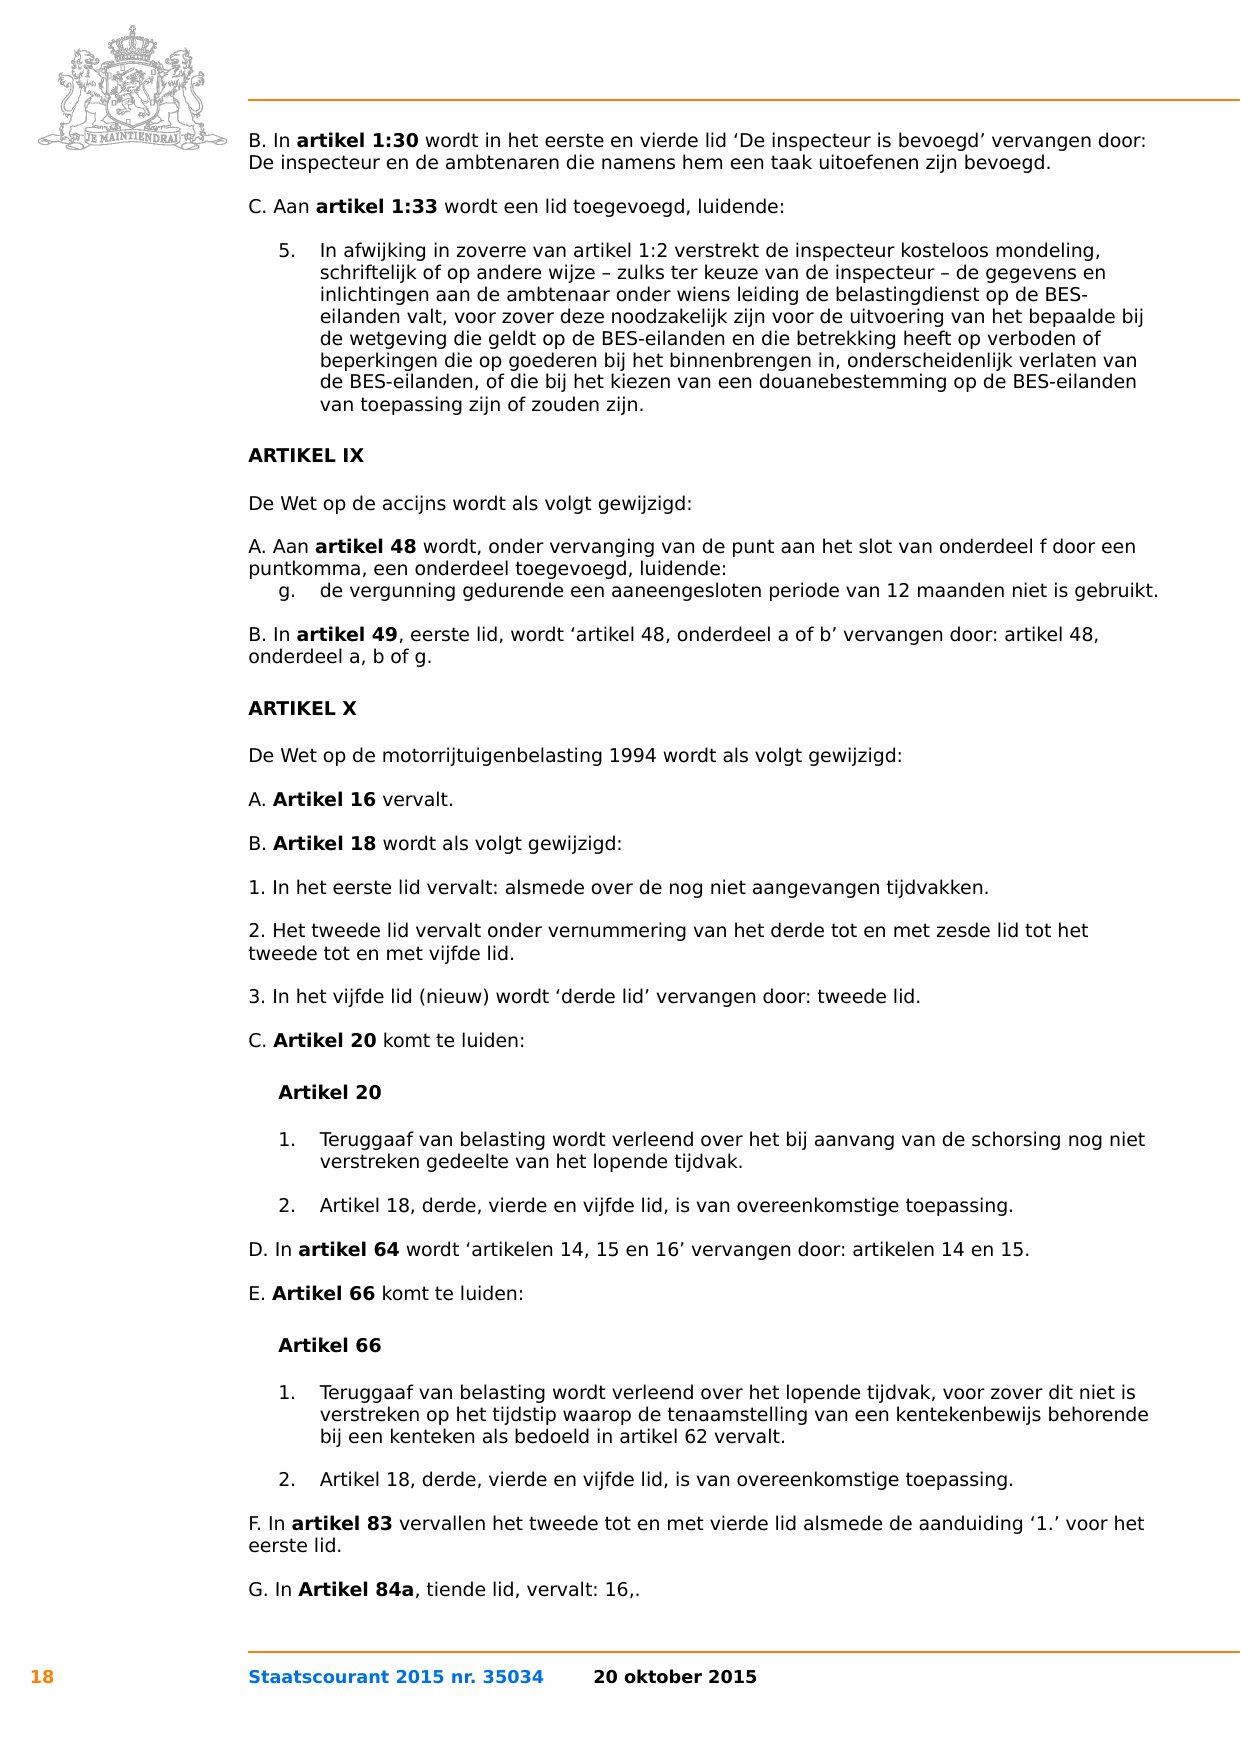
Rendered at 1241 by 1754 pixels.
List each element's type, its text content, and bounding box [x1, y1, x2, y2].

picture [38, 25, 227, 150]
text C. Artikel 20 komt te luiden: [248, 1030, 1163, 1052]
text De Wet op de motorrijtuigenbelasting 1994 wordt als volgt gewijzigd: [248, 745, 1163, 767]
text 5. In afwijking in zoverre van artikel 1:2 verstrekt de inspecteur kosteloos mondeling, schriftelijk of op andere wijze – zulks ter keuze van de inspecteur – de gegevens en inlichtingen aan de ambtenaar onder wiens leiding de belastingdienst op de BES-eilanden valt, voor zover deze noodzakelijk zijn voor de uitvoering van het bepaalde bij de wetgeving die geldt op de BES-eilanden en die betrekking heeft op verboden of beperkingen die op goederen bij het binnenbrengen in, onderscheidenlijk verlaten van de BES-eilanden, of die bij het kiezen van een douanebestemming op de BES-eilanden van toepassing zijn of zouden zijn. [278, 239, 1163, 415]
text A. Aan artikel 48 wordt, onder vervanging van de punt aan het slot van onderdeel f door een puntkomma, een onderdeel toegevoegd, luidende: [248, 536, 1163, 580]
subtitle Artikel 66 [278, 1334, 1163, 1357]
text 2. Artikel 18, derde, vierde en vijfde lid, is van overeenkomstige toepassing. [278, 1469, 1163, 1491]
text 1. Teruggaaf van belasting wordt verleend over het lopende tijdvak, voor zover dit niet is verstreken op het tijdstip waarop de tenaamstelling van een kentekenbewijs behorende bij een kenteken als bedoeld in artikel 62 vervalt. [278, 1382, 1163, 1447]
text 2. Het tweede lid vervalt onder vernummering van het derde tot en met zesde lid tot het tweede tot en met vijfde lid. [248, 920, 1163, 964]
text C. Aan artikel 1:33 wordt een lid toegevoegd, luidende: [248, 196, 1163, 218]
text A. Artikel 16 vervalt. [248, 789, 1163, 811]
text 2. Artikel 18, derde, vierde en vijfde lid, is van overeenkomstige toepassing. [278, 1195, 1163, 1217]
text 3. In het vijfde lid (nieuw) wordt ‘derde lid’ vervangen door: tweede lid. [248, 986, 1163, 1008]
text B. Artikel 18 wordt als volgt gewijzigd: [248, 833, 1163, 855]
text B. In artikel 49, eerste lid, wordt ‘artikel 48, onderdeel a of b’ vervangen door: artikel 48, onderdeel a, b of g. [248, 624, 1163, 668]
text 1. Teruggaaf van belasting wordt verleend over het bij aanvang van de schorsing nog niet verstreken gedeelte van het lopende tijdvak. [278, 1129, 1163, 1173]
subtitle ARTIKEL X [248, 698, 1163, 720]
text D. In artikel 64 wordt ‘artikelen 14, 15 en 16’ vervangen door: artikelen 14 en 15. [248, 1239, 1163, 1261]
text g. de vergunning gedurende een aaneengesloten periode van 12 maanden niet is gebruikt. [278, 580, 1163, 602]
text F. In artikel 83 vervallen het tweede tot en met vierde lid alsmede de aanduiding ‘1.’ voor het eerste lid. [248, 1513, 1163, 1557]
text G. In Artikel 84a, tiende lid, vervalt: 16,. [248, 1579, 1163, 1601]
text De Wet op de accijns wordt als volgt gewijzigd: [248, 492, 1163, 514]
subtitle Artikel 20 [278, 1082, 1163, 1104]
text E. Artikel 66 komt te luiden: [248, 1283, 1163, 1304]
subtitle ARTIKEL IX [248, 445, 1163, 467]
text 1. In het eerste lid vervalt: alsmede over de nog niet aangevangen tijdvakken. [248, 877, 1163, 898]
text B. In artikel 1:30 wordt in het eerste en vierde lid ‘De inspecteur is bevoegd’ vervangen door: De inspecteur en de ambtenaren die namens hem een taak uitoefenen zijn bevoegd. [248, 130, 1163, 174]
